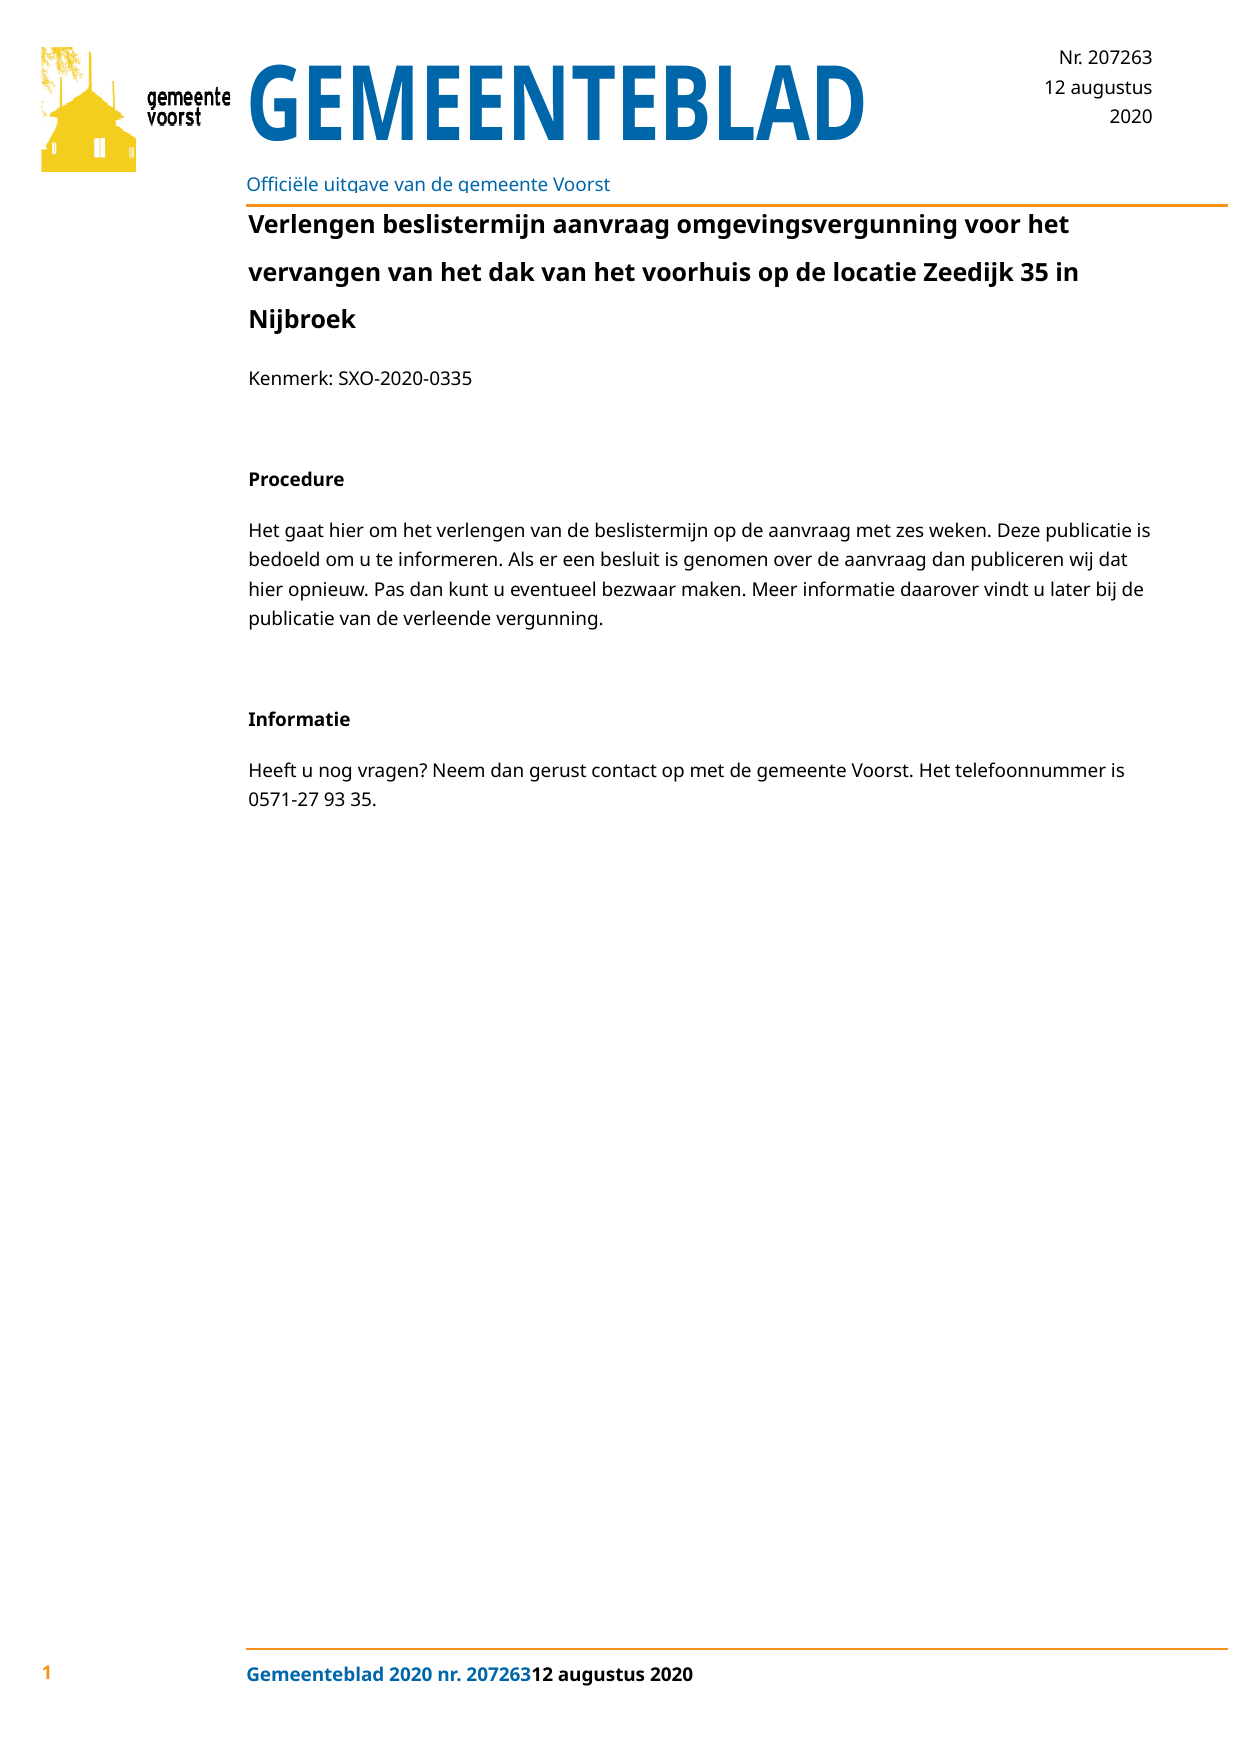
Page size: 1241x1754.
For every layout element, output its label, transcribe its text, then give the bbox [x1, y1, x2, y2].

text Verlengen beslistermijn aanvraag omgevingsvergunning voor het vervangen van het dak van het voorhuis op de locatie Zeedijk 35 in Nijbroek [248, 207, 1152, 336]
text Het gaat hier om het verlengen van de beslistermijn op de aanvraag met zes weken. Deze publicatie is bedoeld om u te informeren. Als er een besluit is genomen over de aanvraag dan publiceren wij dat hier opnieuw. Pas dan kunt u eventueel bezwaar maken. Meer informatie daarover vindt u later bij de publicatie van de verleende vergunning. [248, 517, 1152, 631]
text Procedure [248, 466, 1152, 492]
text Heeft u nog vragen? Neem dan gerust contact op met de gemeente Voorst. Het telefoonnummer is 0571-27 93 35. [248, 757, 1152, 812]
text Kenmerk: SXO-2020-0335 [248, 366, 1152, 391]
text Informatie [248, 706, 1152, 732]
picture [41, 47, 231, 172]
